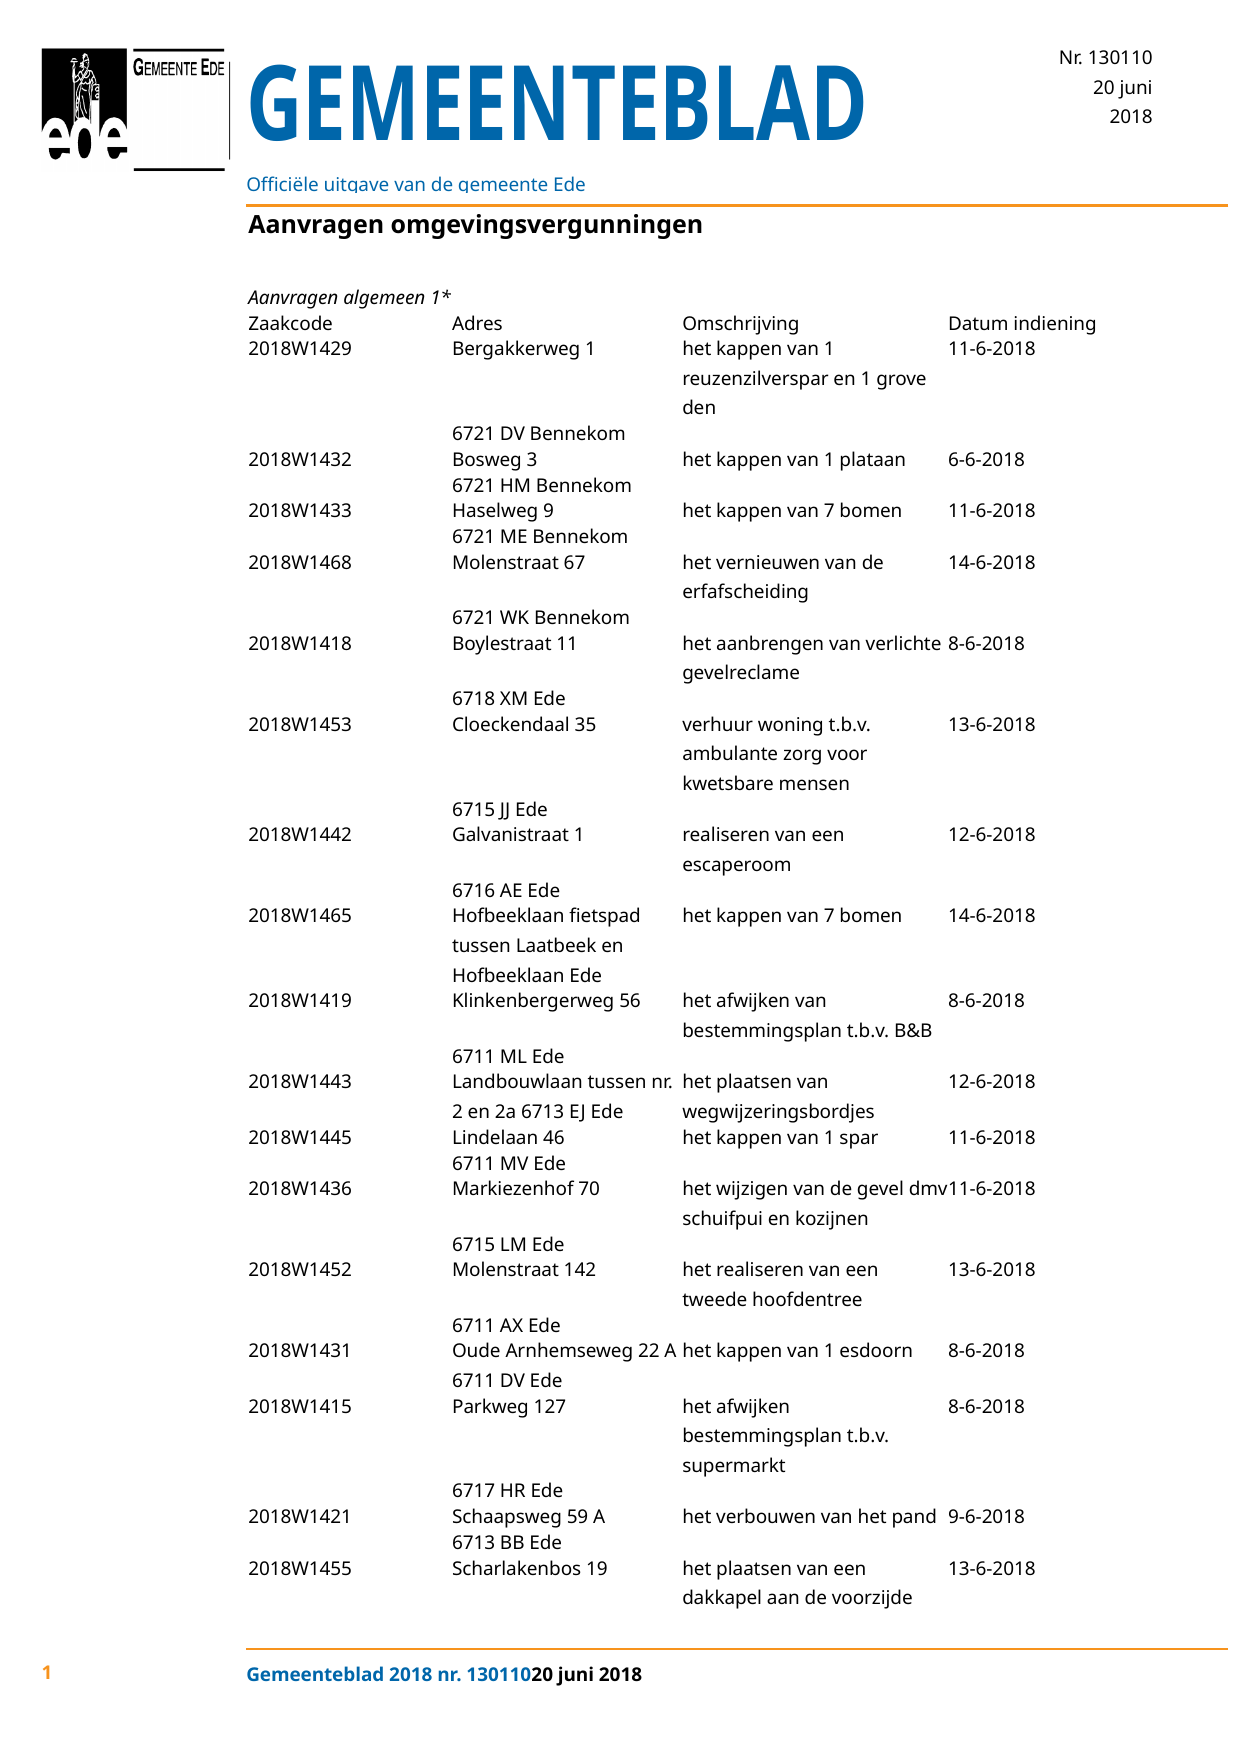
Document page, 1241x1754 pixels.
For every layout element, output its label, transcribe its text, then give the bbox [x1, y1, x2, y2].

table_cell Landbouwlaan tussen nr. 2 en 2a 6713 EJ Ede [452, 1069, 682, 1124]
table_cell [948, 1478, 1152, 1503]
table_cell Parkweg 127 [452, 1393, 682, 1478]
table_cell Klinkenbergerweg 56 [452, 988, 682, 1043]
table_cell 6717 HR Ede [452, 1478, 682, 1503]
table_cell [682, 1312, 948, 1337]
table_cell het afwijken van bestemmingsplan t.b.v. B&B [682, 988, 948, 1043]
table_cell [682, 796, 948, 822]
table_cell [682, 1043, 948, 1069]
table_cell [948, 1529, 1152, 1555]
table_cell 8-6-2018 [948, 630, 1152, 685]
table_cell Hofbeeklaan fietspad tussen Laatbeek en Hofbeeklaan Ede [452, 903, 682, 988]
table_cell 2018W1468 [248, 549, 452, 604]
table_cell [682, 1529, 948, 1555]
table_cell [948, 796, 1152, 822]
table_cell [682, 420, 948, 446]
table_cell 2018W1452 [248, 1256, 452, 1312]
table_cell Bosweg 3 [452, 446, 682, 472]
table_cell 12-6-2018 [948, 1069, 1152, 1124]
table_cell 6711 MV Ede [452, 1150, 682, 1175]
table_cell [682, 604, 948, 630]
table_cell 6716 AE Ede [452, 877, 682, 903]
table_cell [248, 1150, 452, 1175]
table_cell het realiseren van een tweede hoofdentree [682, 1256, 948, 1312]
table_cell 6-6-2018 [948, 446, 1152, 472]
table_cell 2018W1455 [248, 1555, 452, 1610]
table_cell [248, 1478, 452, 1503]
table_cell 2018W1436 [248, 1175, 452, 1231]
table_cell [682, 523, 948, 549]
table_cell [682, 877, 948, 903]
table_cell 6718 XM Ede [452, 685, 682, 711]
table_cell het wijzigen van de gevel dmv schuifpui en kozijnen [682, 1175, 948, 1231]
table_cell het afwijken bestemmingsplan t.b.v. supermarkt [682, 1393, 948, 1478]
table_cell [948, 1150, 1152, 1175]
table_cell Galvanistraat 1 [452, 822, 682, 877]
table_cell [948, 1231, 1152, 1256]
picture [41, 47, 231, 172]
table_cell 2018W1433 [248, 498, 452, 523]
table_cell het kappen van 1 esdoorn [682, 1338, 948, 1393]
table_cell 14-6-2018 [948, 903, 1152, 988]
table_cell 2018W1431 [248, 1338, 452, 1393]
table_cell het verbouwen van het pand [682, 1504, 948, 1529]
table_cell het aanbrengen van verlichte gevelreclame [682, 630, 948, 685]
table_cell 2018W1432 [248, 446, 452, 472]
table_cell 8-6-2018 [948, 1338, 1152, 1393]
table_cell [682, 472, 948, 497]
table_cell 2018W1465 [248, 903, 452, 988]
table_cell het kappen van 7 bomen [682, 903, 948, 988]
table_cell 2018W1429 [248, 335, 452, 420]
table_cell Boylestraat 11 [452, 630, 682, 685]
text Aanvragen omgevingsvergunningen [248, 207, 1152, 241]
table_cell 12-6-2018 [948, 822, 1152, 877]
table_cell 13-6-2018 [948, 1555, 1152, 1610]
table_cell 6721 WK Bennekom [452, 604, 682, 630]
table_cell 2018W1443 [248, 1069, 452, 1124]
table_cell 13-6-2018 [948, 711, 1152, 796]
table_cell 8-6-2018 [948, 988, 1152, 1043]
table_cell het kappen van 7 bomen [682, 498, 948, 523]
table_cell 2018W1418 [248, 630, 452, 685]
table_cell realiseren van een escaperoom [682, 822, 948, 877]
table_cell 2018W1419 [248, 988, 452, 1043]
table_header Adres [452, 310, 682, 335]
table_cell Cloeckendaal 35 [452, 711, 682, 796]
table_cell [682, 1231, 948, 1256]
table_cell 6715 LM Ede [452, 1231, 682, 1256]
table_cell [248, 1231, 452, 1256]
table_cell [248, 523, 452, 549]
table_cell het kappen van 1 reuzenzilverspar en 1 grove den [682, 335, 948, 420]
table_cell [682, 1150, 948, 1175]
table_cell [682, 685, 948, 711]
table_cell [248, 685, 452, 711]
table_cell 14-6-2018 [948, 549, 1152, 604]
table_cell 11-6-2018 [948, 335, 1152, 420]
table_cell [948, 420, 1152, 446]
table_cell 6721 ME Bennekom [452, 523, 682, 549]
table_cell het vernieuwen van de erfafscheiding [682, 549, 948, 604]
table_cell [248, 1312, 452, 1337]
table_cell 11-6-2018 [948, 1175, 1152, 1231]
table_cell [682, 1478, 948, 1503]
table_cell 2018W1415 [248, 1393, 452, 1478]
table_header Datum indiening [948, 310, 1152, 335]
table_cell 6713 BB Ede [452, 1529, 682, 1555]
table_cell 13-6-2018 [948, 1256, 1152, 1312]
table_cell 9-6-2018 [948, 1504, 1152, 1529]
table_cell het kappen van 1 plataan [682, 446, 948, 472]
table_cell het plaatsen van wegwijzeringsbordjes [682, 1069, 948, 1124]
table_cell [948, 472, 1152, 497]
table_cell [248, 796, 452, 822]
table_cell Scharlakenbos 19 [452, 1555, 682, 1610]
table_cell [248, 420, 452, 446]
table_cell Haselweg 9 [452, 498, 682, 523]
table_cell [948, 523, 1152, 549]
table_cell Molenstraat 142 [452, 1256, 682, 1312]
table_cell [248, 1043, 452, 1069]
table_cell Oude Arnhemseweg 22 A 6711 DV Ede [452, 1338, 682, 1393]
table_cell [948, 877, 1152, 903]
table_cell Bergakkerweg 1 [452, 335, 682, 420]
table_cell Schaapsweg 59 A [452, 1504, 682, 1529]
table_cell 2018W1445 [248, 1124, 452, 1150]
table_cell 6715 JJ Ede [452, 796, 682, 822]
table_cell het kappen van 1 spar [682, 1124, 948, 1150]
table_cell [948, 604, 1152, 630]
table_cell 2018W1442 [248, 822, 452, 877]
table_cell 11-6-2018 [948, 498, 1152, 523]
table_cell 6711 ML Ede [452, 1043, 682, 1069]
table_cell Molenstraat 67 [452, 549, 682, 604]
table_cell [948, 685, 1152, 711]
table_cell het plaatsen van een dakkapel aan de voorzijde [682, 1555, 948, 1610]
table_cell Lindelaan 46 [452, 1124, 682, 1150]
table_cell verhuur woning t.b.v. ambulante zorg voor kwetsbare mensen [682, 711, 948, 796]
table_cell [248, 604, 452, 630]
table_cell 11-6-2018 [948, 1124, 1152, 1150]
table_cell Markiezenhof 70 [452, 1175, 682, 1231]
table_cell 6721 HM Bennekom [452, 472, 682, 497]
table_cell [948, 1043, 1152, 1069]
table_header Zaakcode [248, 310, 452, 335]
table_cell [248, 1529, 452, 1555]
table_cell 2018W1453 [248, 711, 452, 796]
table_cell [948, 1312, 1152, 1337]
table_cell [248, 472, 452, 497]
table_cell 2018W1421 [248, 1504, 452, 1529]
table_cell 6721 DV Bennekom [452, 420, 682, 446]
table_cell 8-6-2018 [948, 1393, 1152, 1478]
table_cell [248, 877, 452, 903]
table_header Omschrijving [682, 310, 948, 335]
text Aanvragen algemeen 1* [248, 284, 1152, 309]
table_cell 6711 AX Ede [452, 1312, 682, 1337]
